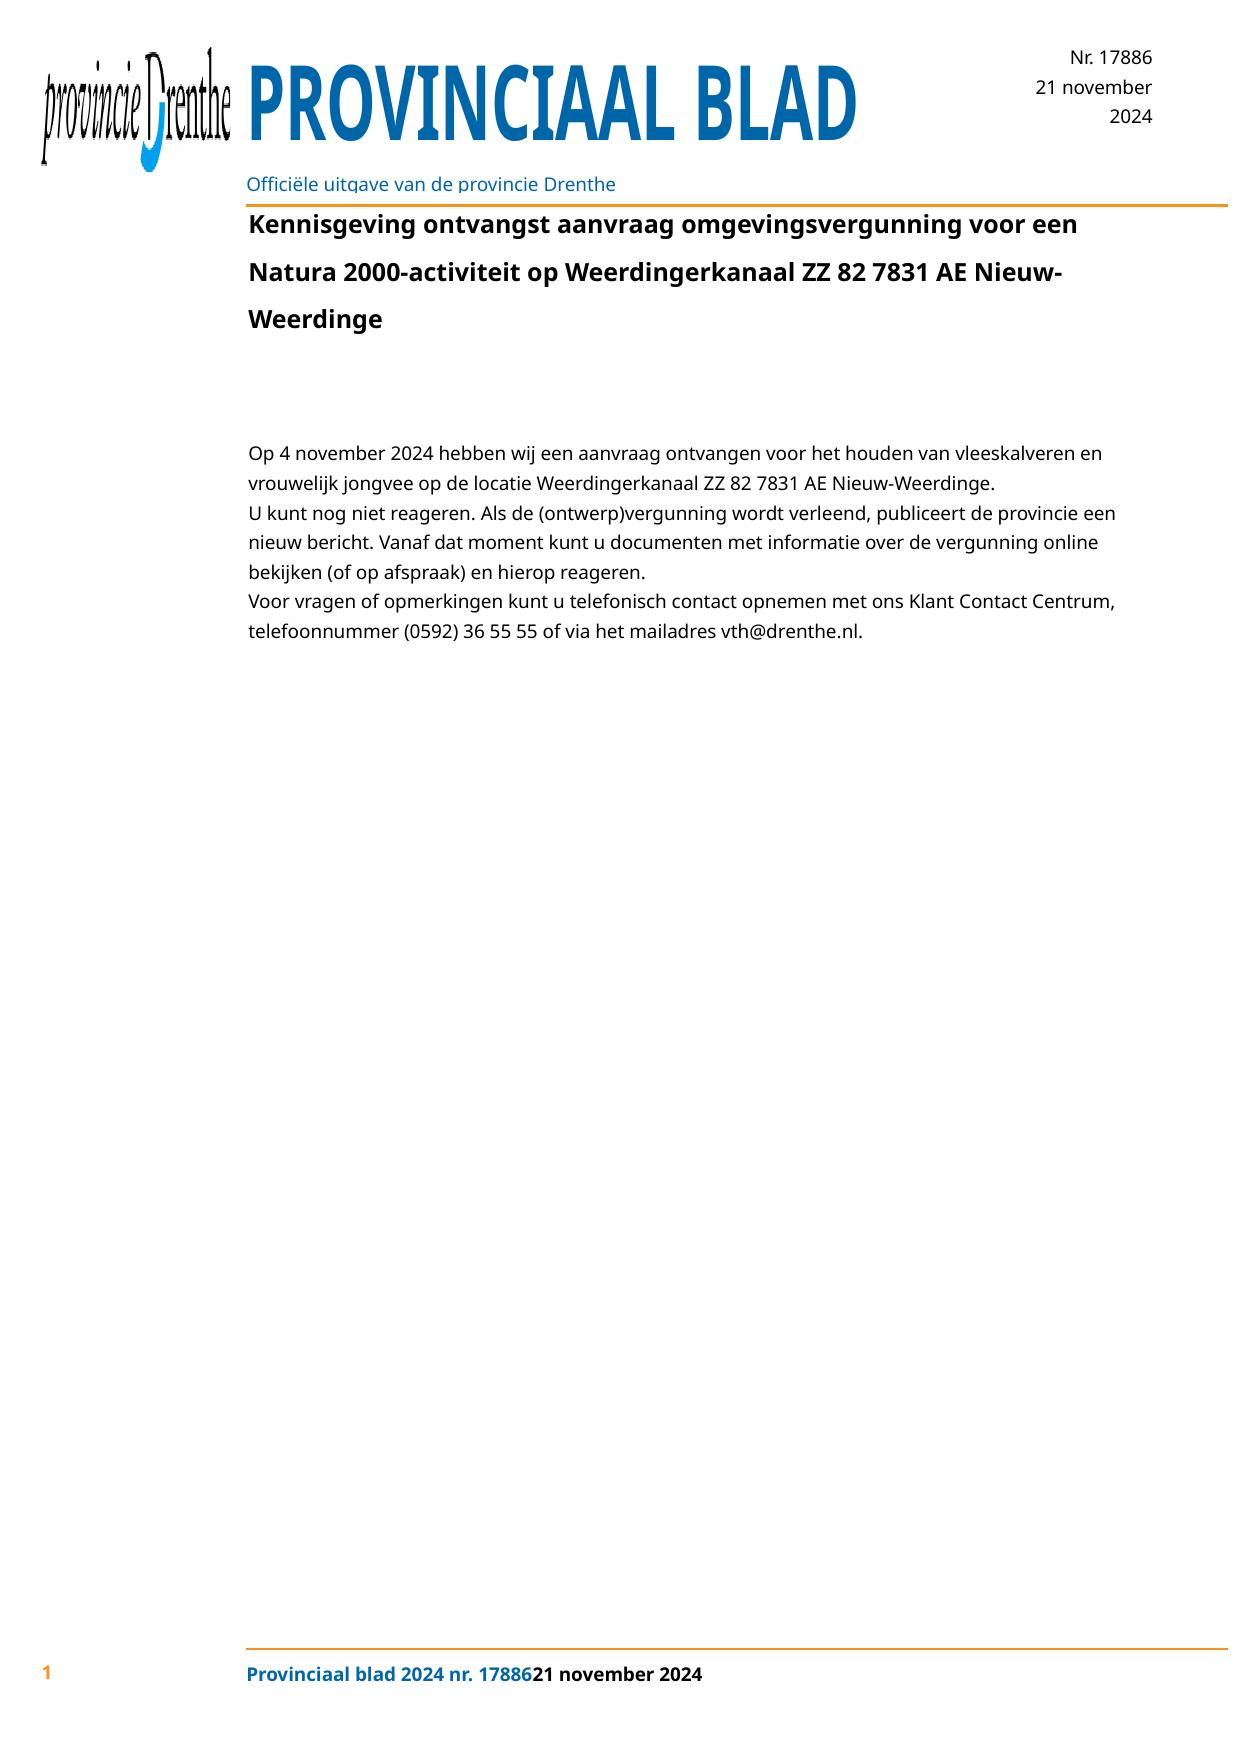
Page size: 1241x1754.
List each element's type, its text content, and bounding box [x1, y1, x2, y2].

text Op 4 november 2024 hebben wij een aanvraag ontvangen voor het houden van vleeskalveren en vrouwelijk jongvee op de locatie Weerdingerkanaal ZZ 82 7831 AE Nieuw-Weerdinge. [248, 441, 1152, 496]
picture [41, 47, 231, 172]
text Voor vragen of opmerkingen kunt u telefonisch contact opnemen met ons Klant Contact Centrum, telefoonnummer (0592) 36 55 55 of via het mailadres vth@drenthe.nl. [248, 588, 1152, 644]
text Kennisgeving ontvangst aanvraag omgevingsvergunning voor een Natura 2000-activiteit op Weerdingerkanaal ZZ 82 7831 AE Nieuw-Weerdinge [248, 207, 1152, 336]
text U kunt nog niet reageren. Als de (ontwerp)vergunning wordt verleend, publiceert de provincie een nieuw bericht. Vanaf dat moment kunt u documenten met informatie over de vergunning online bekijken (of op afspraak) en hierop reageren. [248, 500, 1152, 584]
